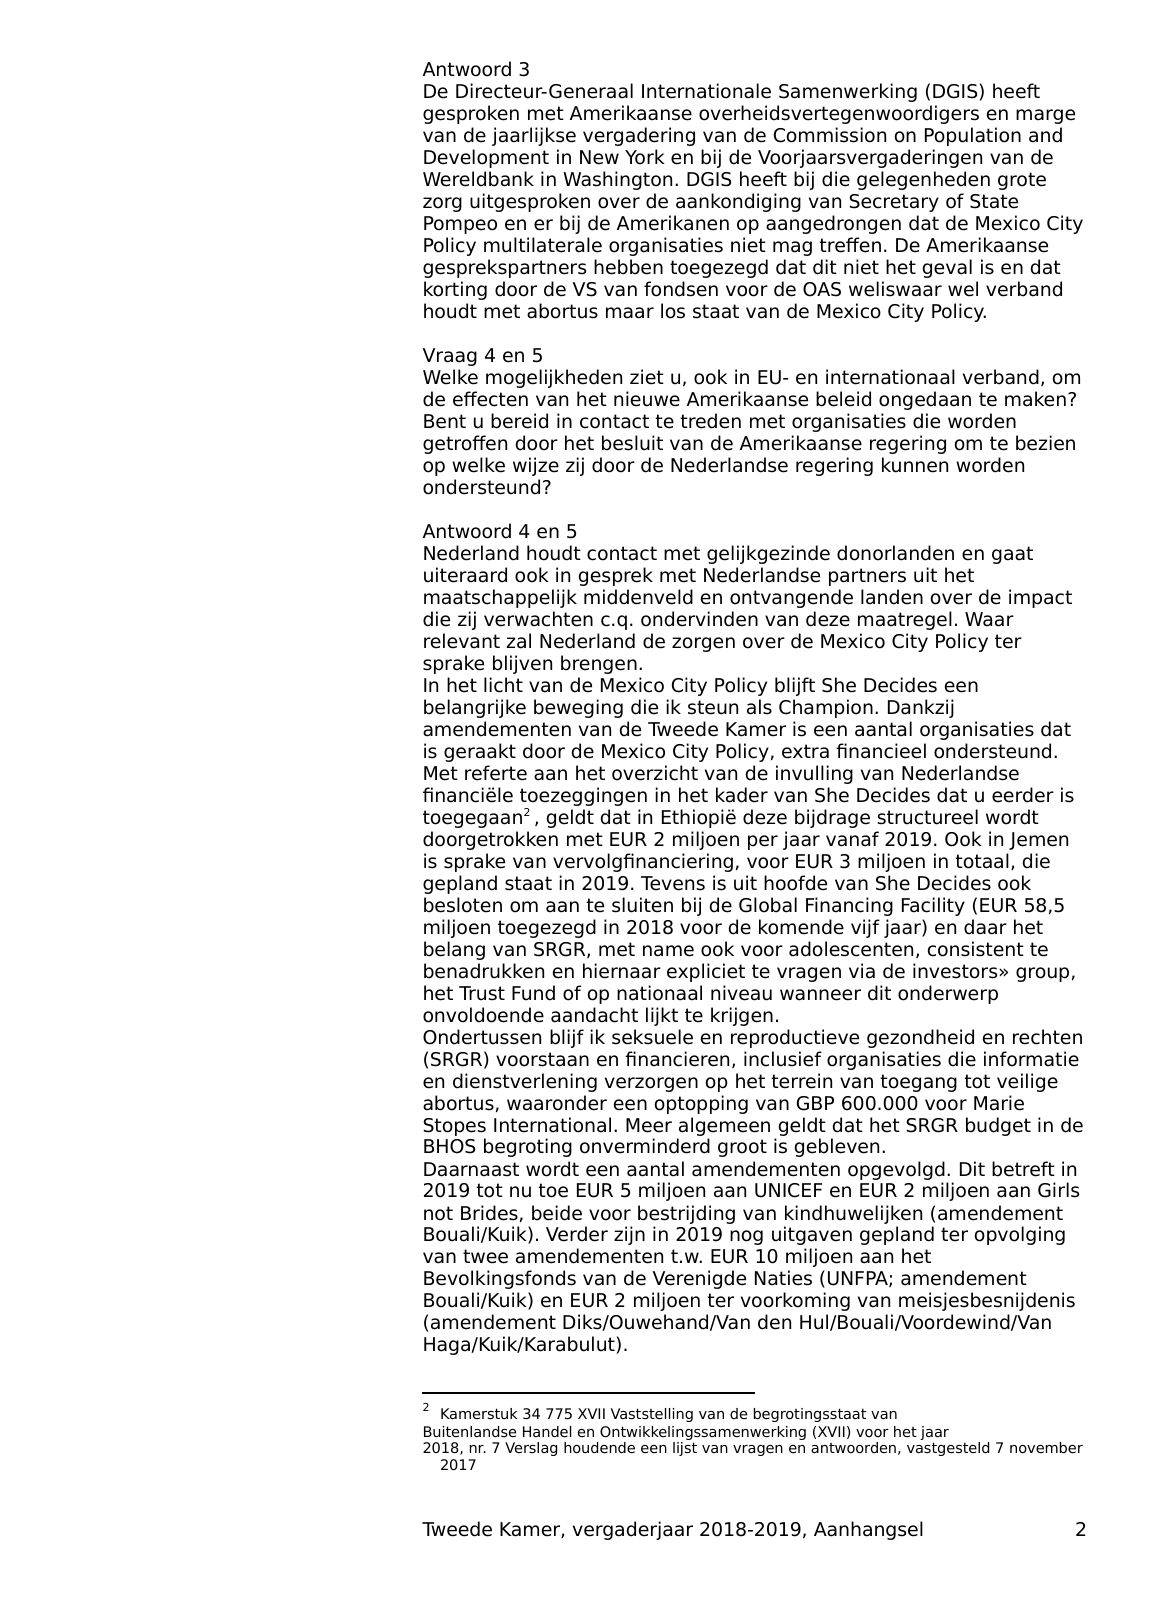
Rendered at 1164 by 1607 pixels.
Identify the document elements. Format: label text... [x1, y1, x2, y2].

text Buitenlandse Handel en Ontwikkelingssamenwerking (XVII) voor het jaar [422, 1424, 1087, 1441]
text Ondertussen blijf ik seksuele en reproductieve gezondheid en rechten (SRGR) voorstaan en financieren, inclusief organisaties die informatie en dienstverlening verzorgen op het terrein van toegang tot veilige abortus, waaronder een optopping van GBP 600.000 voor Marie Stopes International. Meer algemeen geldt dat het SRGR budget in de BHOS begroting onverminderd groot is gebleven. [422, 1027, 1087, 1158]
text 2018, nr. 7 Verslag houdende een lijst van vragen en antwoorden, vastgesteld 7 november 2017 [422, 1441, 1087, 1474]
text Nederland houdt contact met gelijkgezinde donorlanden en gaat uiteraard ook in gesprek met Nederlandse partners uit het maatschappelijk middenveld en ontvangende landen over de impact die zij verwachten c.q. ondervinden van deze maatregel. Waar relevant zal Nederland de zorgen over de Mexico City Policy ter sprake blijven brengen. [422, 543, 1087, 675]
text Welke mogelijkheden ziet u, ook in EU- en internationaal verband, om de effecten van het nieuwe Amerikaanse beleid ongedaan te maken? [422, 367, 1087, 411]
text Antwoord 3 [422, 59, 1087, 81]
text Kamerstuk 34 775 XVII Vaststelling van de begrotingsstaat van [422, 1402, 1087, 1424]
text De Directeur-Generaal Internationale Samenwerking (DGIS) heeft gesproken met Amerikaanse overheidsvertegenwoordigers en marge van de jaarlijkse vergadering van de Commission on Population and Development in New York en bij de Voorjaarsvergaderingen van de Wereldbank in Washington. DGIS heeft bij die gelegenheden grote zorg uitgesproken over de aankondiging van Secretary of State Pompeo en er bij de Amerikanen op aangedrongen dat de Mexico City Policy multilaterale organisaties niet mag treffen. De Amerikaanse gesprekspartners hebben toegezegd dat dit niet het geval is en dat korting door de VS van fondsen voor de OAS weliswaar wel verband houdt met abortus maar los staat van de Mexico City Policy. [422, 81, 1087, 323]
text Vraag 4 en 5 [422, 345, 1087, 367]
text Antwoord 4 en 5 [422, 521, 1087, 543]
text Daarnaast wordt een aantal amendementen opgevolgd. Dit betreft in 2019 tot nu toe EUR 5 miljoen aan UNICEF en EUR 2 miljoen aan Girls not Brides, beide voor bestrijding van kindhuwelijken (amendement Bouali/Kuik). Verder zijn in 2019 nog uitgaven gepland ter opvolging van twee amendementen t.w. EUR 10 miljoen aan het Bevolkingsfonds van de Verenigde Naties (UNFPA; amendement Bouali/Kuik) en EUR 2 miljoen ter voorkoming van meisjesbesnijdenis (amendement Diks/Ouwehand/Van den Hul/Bouali/Voordewind/Van Haga/Kuik/Karabulut). [422, 1158, 1087, 1356]
text In het licht van de Mexico City Policy blijft She Decides een belangrijke beweging die ik steun als Champion. Dankzij amendementen van de Tweede Kamer is een aantal organisaties dat is geraakt door de Mexico City Policy, extra financieel ondersteund. Met referte aan het overzicht van de invulling van Nederlandse financiële toezeggingen in het kader van She Decides dat u eerder is toegegaan, geldt dat in Ethiopië deze bijdrage structureel wordt doorgetrokken met EUR 2 miljoen per jaar vanaf 2019. Ook in Jemen is sprake van vervolgfinanciering, voor EUR 3 miljoen in totaal, die gepland staat in 2019. Tevens is uit hoofde van She Decides ook besloten om aan te sluiten bij de Global Financing Facility (EUR 58,5 miljoen toegezegd in 2018 voor de komende vijf jaar) en daar het belang van SRGR, met name ook voor adolescenten, consistent te benadrukken en hiernaar expliciet te vragen via de investors» group, het Trust Fund of op nationaal niveau wanneer dit onderwerp onvoldoende aandacht lijkt te krijgen. [422, 675, 1087, 1027]
text Bent u bereid in contact te treden met organisaties die worden getroffen door het besluit van de Amerikaanse regering om te bezien op welke wijze zij door de Nederlandse regering kunnen worden ondersteund? [422, 411, 1087, 499]
